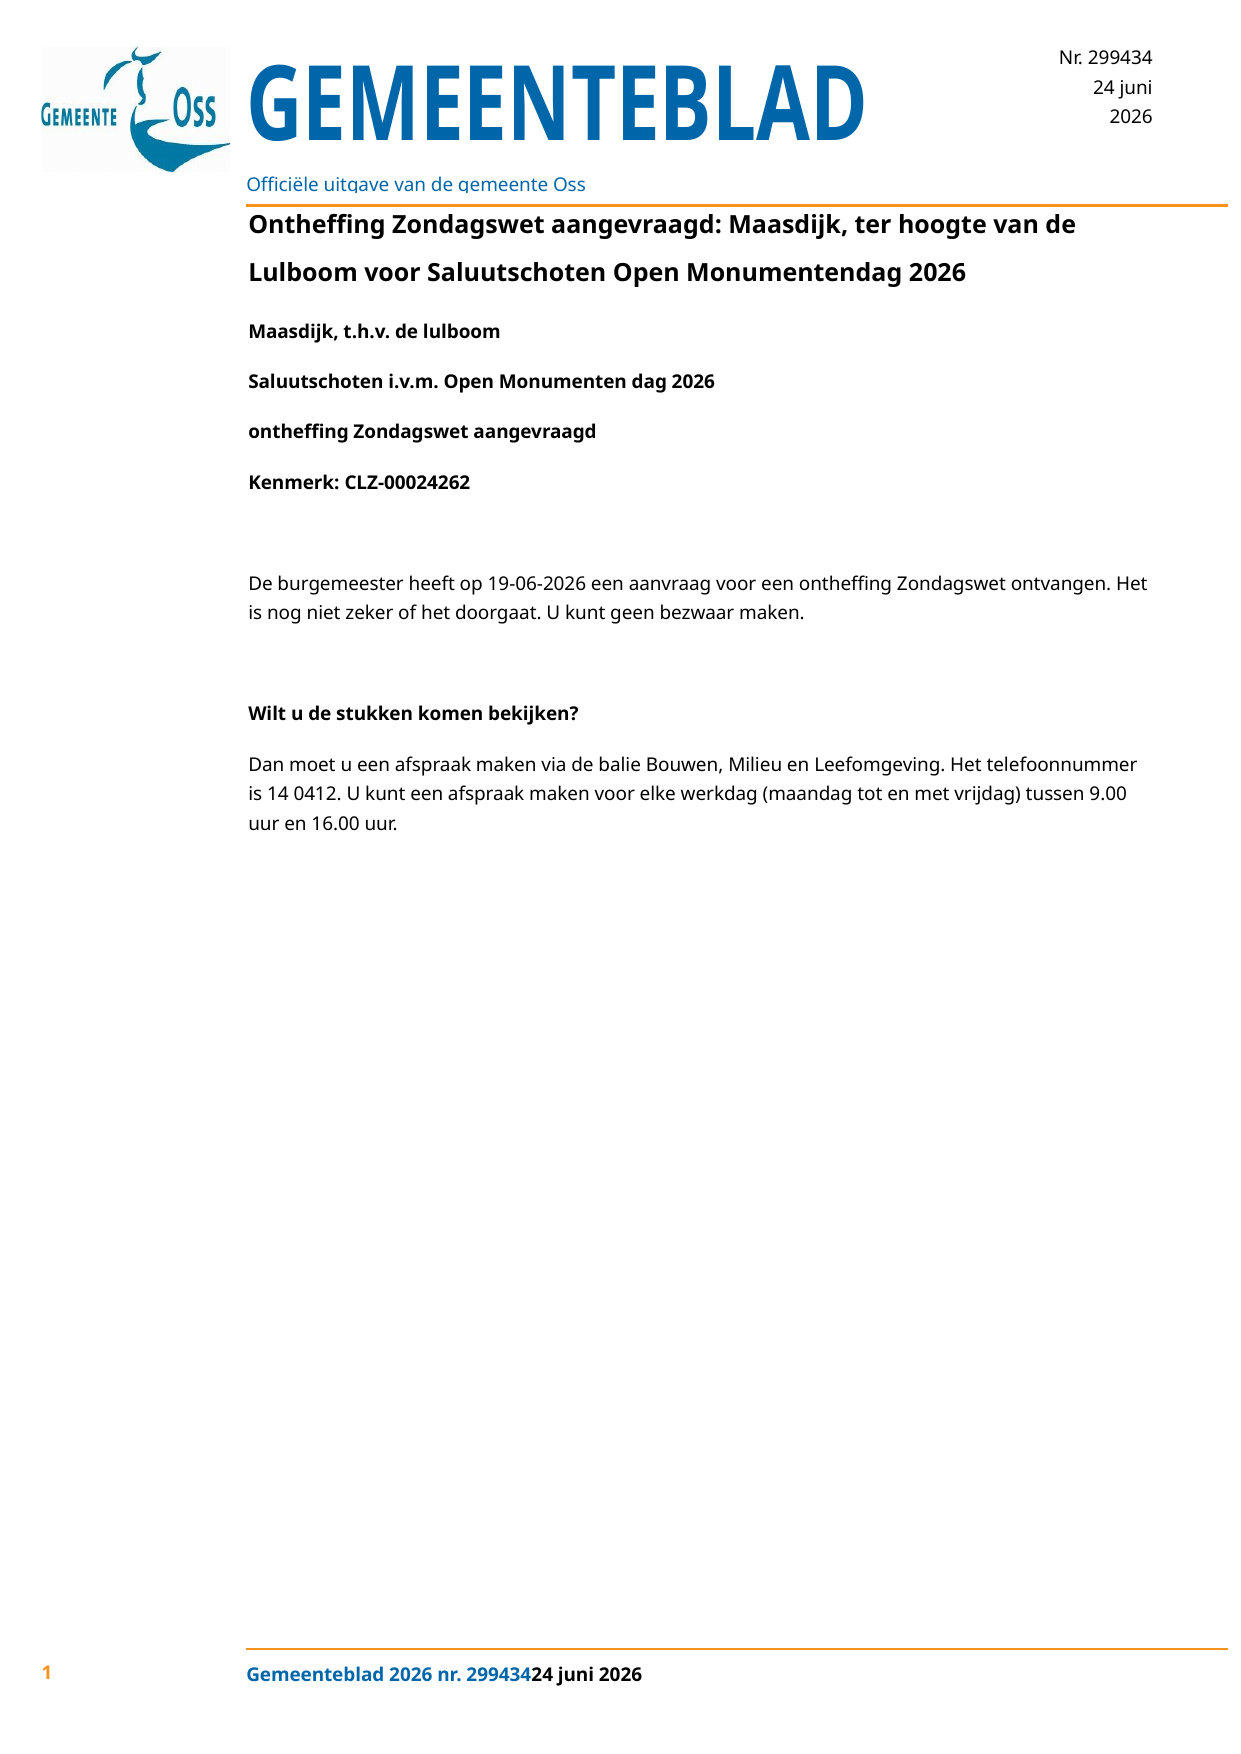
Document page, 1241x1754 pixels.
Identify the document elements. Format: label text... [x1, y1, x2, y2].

text De burgemeester heeft op 19-06-2026 een aanvraag voor een ontheffing Zondagswet ontvangen. Het is nog niet zeker of het doorgaat. U kunt geen bezwaar maken. [248, 570, 1152, 625]
text ontheffing Zondagswet aangevraagd [248, 419, 1152, 444]
picture [41, 47, 231, 172]
text Maasdijk, t.h.v. de lulboom [248, 318, 1152, 344]
text Ontheffing Zondagswet aangevraagd: Maasdijk, ter hoogte van de Lulboom voor Saluutschoten Open Monumentendag 2026 [248, 207, 1152, 288]
text Kenmerk: CLZ-00024262 [248, 469, 1152, 495]
text Saluutschoten i.v.m. Open Monumenten dag 2026 [248, 368, 1152, 394]
text Dan moet u een afspraak maken via de balie Bouwen, Milieu en Leefomgeving. Het telefoonnummer is 14 0412. U kunt een afspraak maken voor elke werkdag (maandag tot en met vrijdag) tussen 9.00 uur en 16.00 uur. [248, 751, 1152, 836]
text Wilt u de stukken komen bekijken? [248, 700, 1152, 726]
